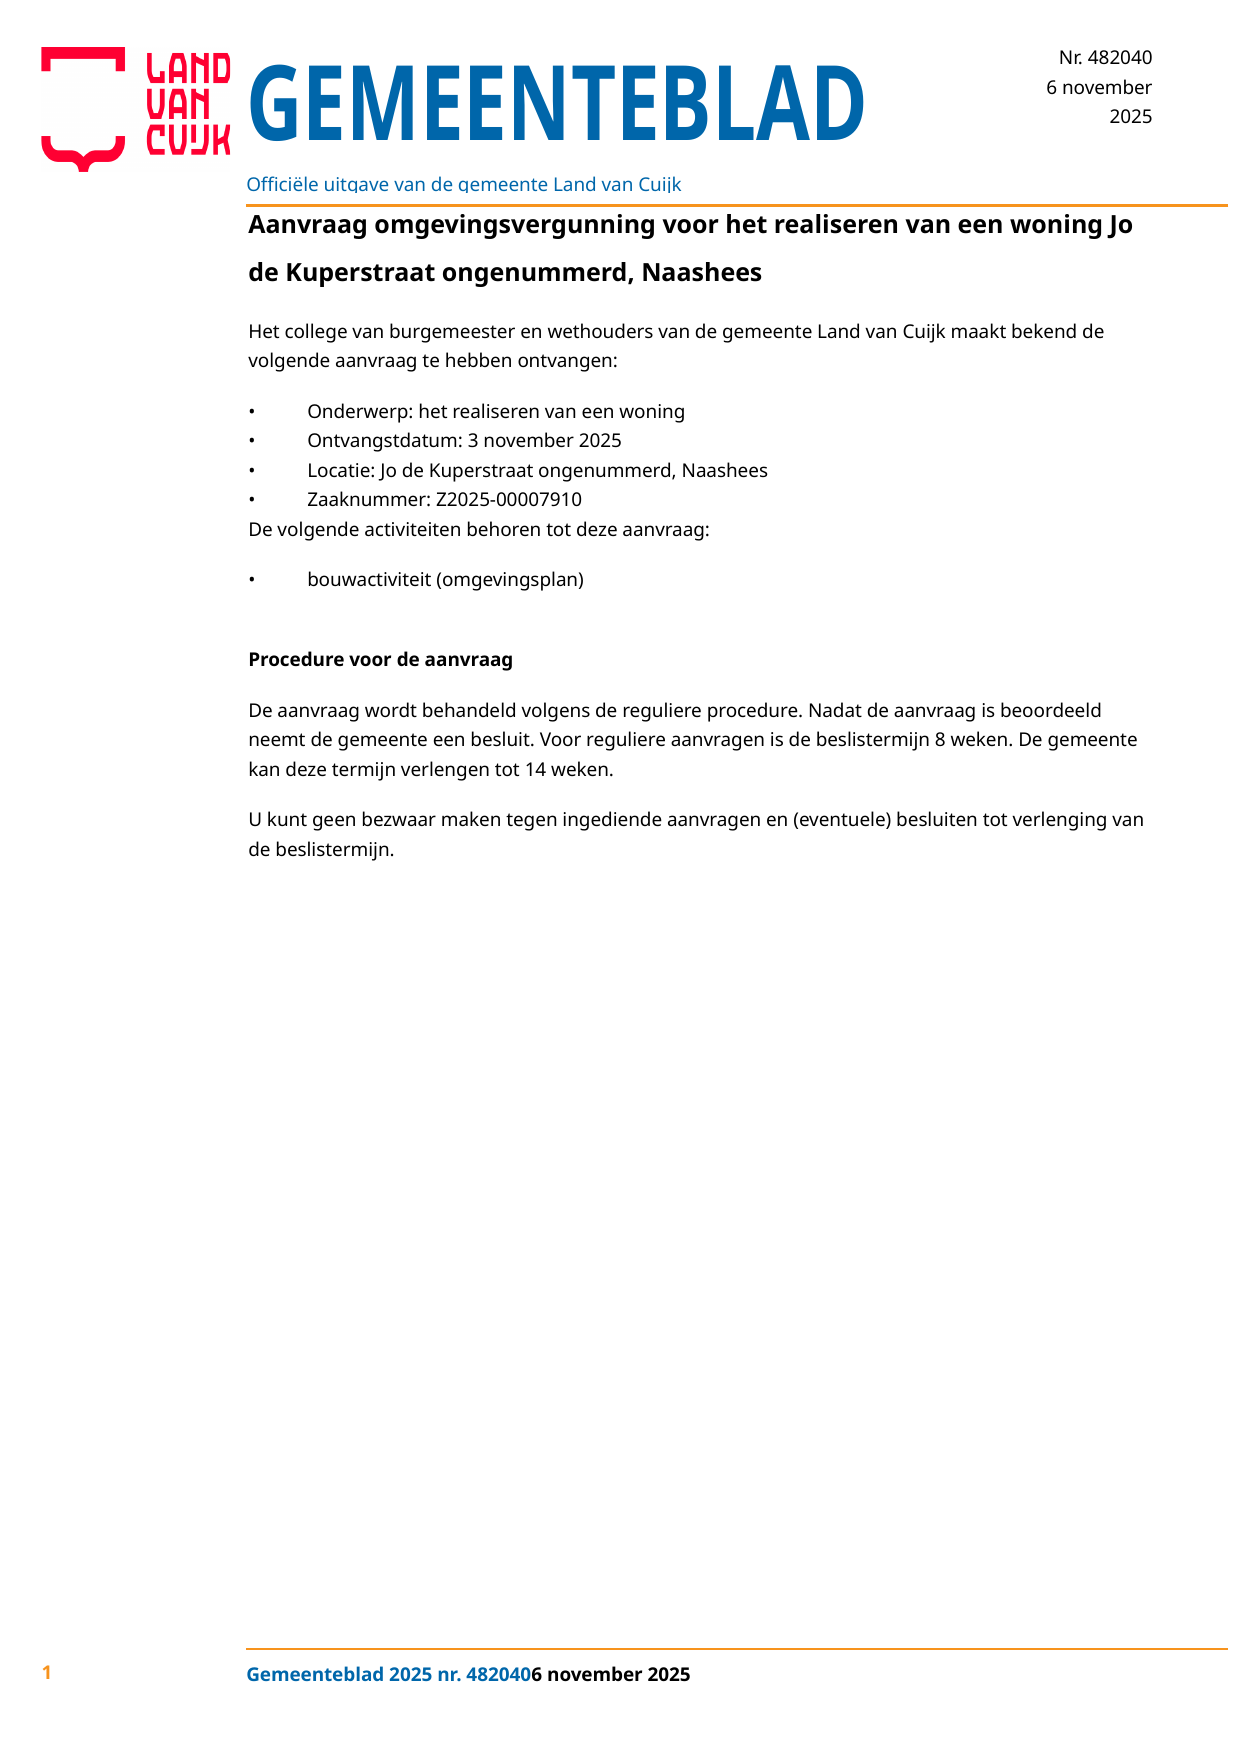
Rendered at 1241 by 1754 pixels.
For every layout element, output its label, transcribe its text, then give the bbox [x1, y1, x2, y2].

text U kunt geen bezwaar maken tegen ingediende aanvragen en (eventuele) besluiten tot verlenging van de beslistermijn. [248, 807, 1152, 862]
list Locatie: Jo de Kuperstraat ongenummerd, Naashees [248, 457, 1152, 483]
text Procedure voor de aanvraag [248, 647, 1152, 672]
list bouwactiviteit (omgevingsplan) [248, 567, 1152, 592]
text De volgende activiteiten behoren tot deze aanvraag: [248, 516, 1152, 542]
list Ontvangstdatum: 3 november 2025 [248, 427, 1152, 453]
picture [41, 47, 231, 172]
list Onderwerp: het realiseren van een woning [248, 398, 1152, 424]
text De aanvraag wordt behandeld volgens de reguliere procedure. Nadat de aanvraag is beoordeeld neemt de gemeente een besluit. Voor reguliere aanvragen is de beslistermijn 8 weken. De gemeente kan deze termijn verlengen tot 14 weken. [248, 697, 1152, 782]
text Aanvraag omgevingsvergunning voor het realiseren van een woning Jo de Kuperstraat ongenummerd, Naashees [248, 207, 1152, 288]
text Het college van burgemeester en wethouders van de gemeente Land van Cuijk maakt bekend de volgende aanvraag te hebben ontvangen: [248, 318, 1152, 373]
list Zaaknummer: Z2025-00007910 [248, 487, 1152, 512]
